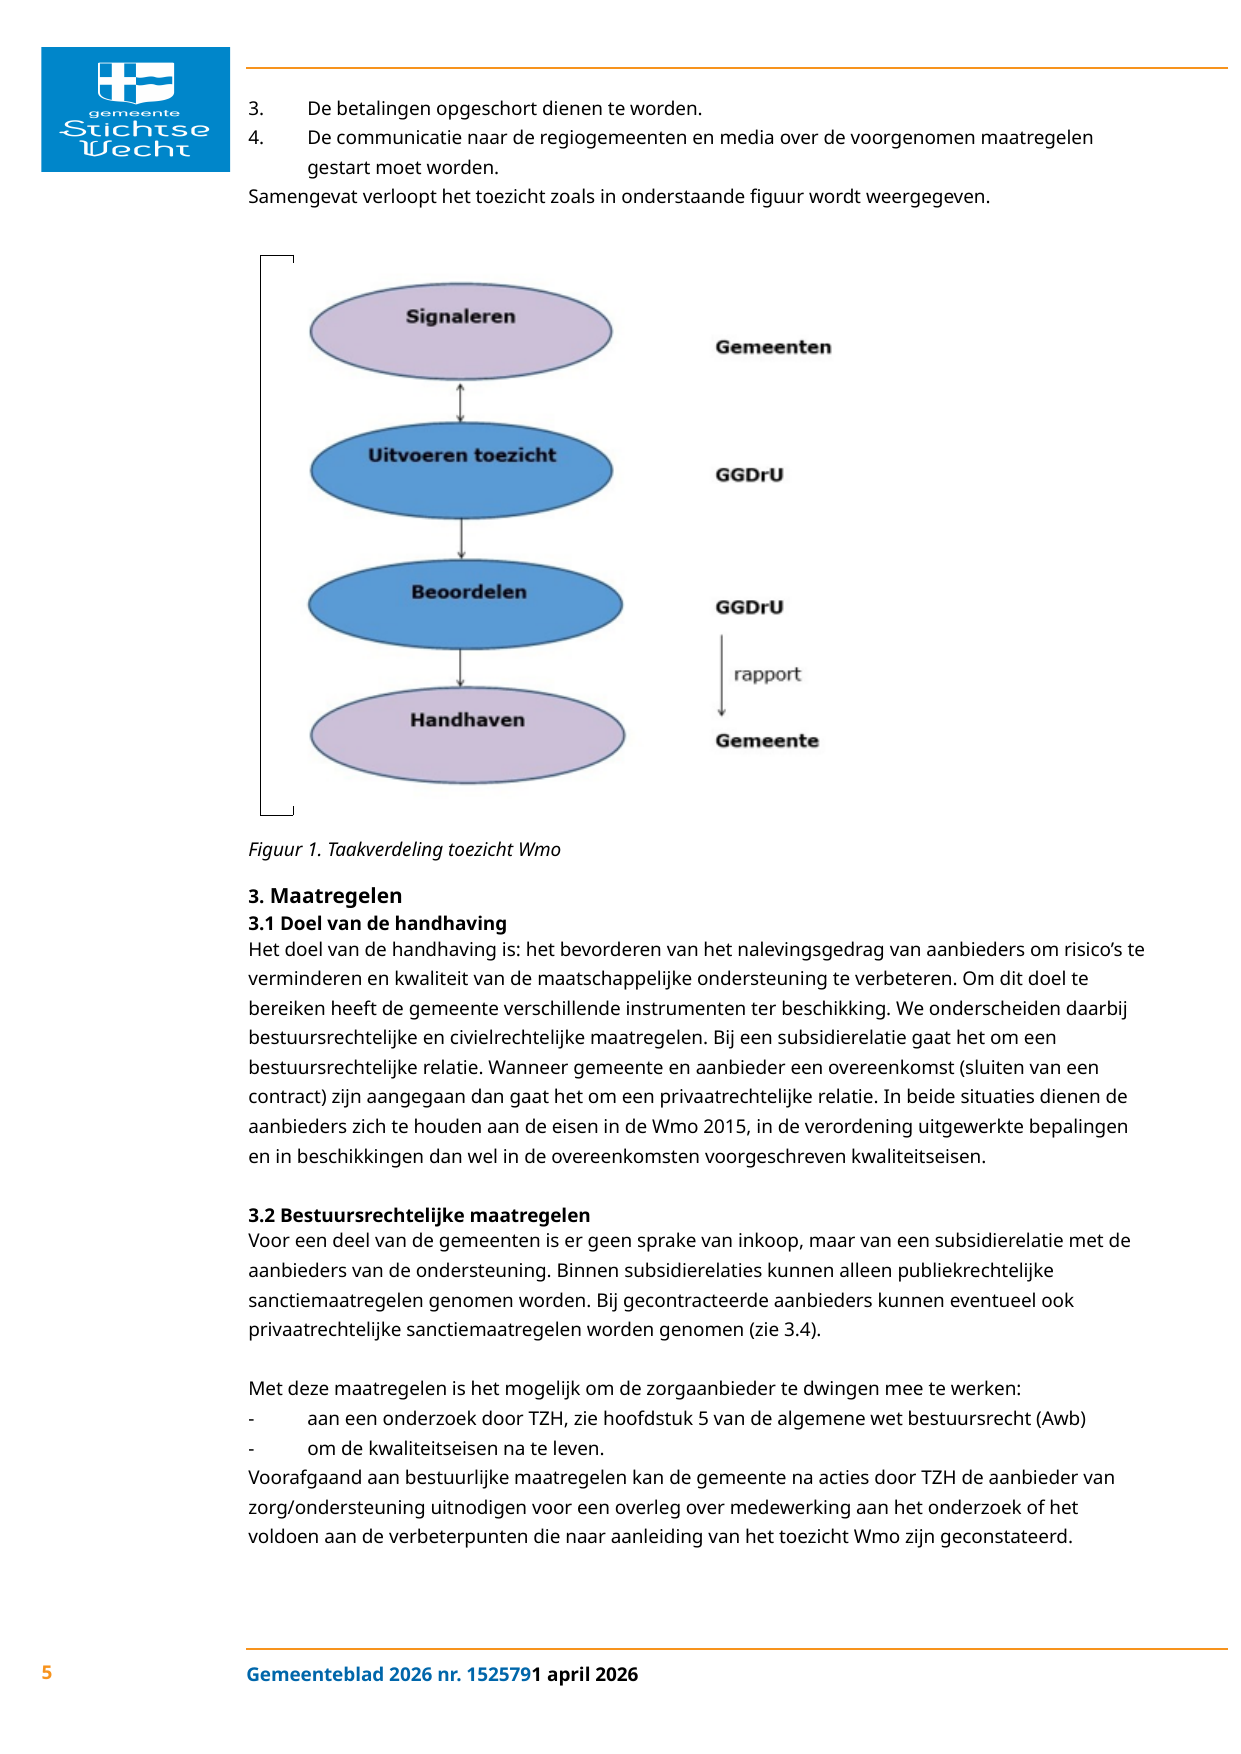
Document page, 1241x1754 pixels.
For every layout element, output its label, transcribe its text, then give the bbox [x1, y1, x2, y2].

text Figuur 1. Taakverdeling toezicht Wmo [248, 836, 1152, 862]
text 3.1 Doel van de handhaving [248, 910, 1152, 936]
text Met deze maatregelen is het mogelijk om de zorgaanbieder te dwingen mee te werken: [248, 1376, 1152, 1401]
text Voor een deel van de gemeenten is er geen sprake van inkoop, maar van een subsidierelatie met de aanbieders van de ondersteuning. Binnen subsidierelaties kunnen alleen publiekrechtelijke sanctiemaatregelen genomen worden. Bij gecontracteerde aanbieders kunnen eventueel ook privaatrechtelijke sanctiemaatregelen worden genomen (zie 3.4). [248, 1228, 1152, 1342]
list De communicatie naar de regiogemeenten en media over de voorgenomen maatregelen gestart moet worden. [248, 124, 1152, 180]
list De betalingen opgeschort dienen te worden. [248, 95, 1152, 121]
picture [268, 263, 860, 806]
text Voorafgaand aan bestuurlijke maatregelen kan de gemeente na acties door TZH de aanbieder van zorg/ondersteuning uitnodigen voor een overleg over medewerking aan het onderzoek of het voldoen aan de verbeterpunten die naar aanleiding van het toezicht Wmo zijn geconstateerd. [248, 1464, 1152, 1549]
list om de kwaliteitseisen na te leven. [248, 1435, 1152, 1461]
text Samengevat verloopt het toezicht zoals in onderstaande figuur wordt weergegeven. [248, 183, 1152, 209]
picture [137, 63, 174, 103]
text 3. Maatregelen [248, 882, 1152, 910]
text 3.2 Bestuursrechtelijke maatregelen [248, 1202, 1152, 1228]
text Het doel van de handhaving is: het bevorderen van het nalevingsgedrag van aanbieders om risico’s te verminderen en kwaliteit van de maatschappelijke ondersteuning te verbeteren. Om dit doel te bereiken heeft de gemeente verschillende instrumenten ter beschikking. We onderscheiden daarbij bestuursrechtelijke en civielrechtelijke maatregelen. Bij een subsidierelatie gaat het om een bestuursrechtelijke relatie. Wanneer gemeente en aanbieder een overeenkomst (sluiten van een contract) zijn aangegaan dan gaat het om een privaatrechtelijke relatie. In beide situaties dienen de aanbieders zich te houden aan de eisen in de Wmo 2015, in de verordening uitgewerkte bepalingen en in beschikkingen dan wel in de overeenkomsten voorgeschreven kwaliteitseisen. [248, 936, 1152, 1168]
picture [99, 63, 135, 101]
list aan een onderzoek door TZH, zie hoofdstuk 5 van de algemene wet bestuursrecht (Awb) [248, 1405, 1152, 1431]
